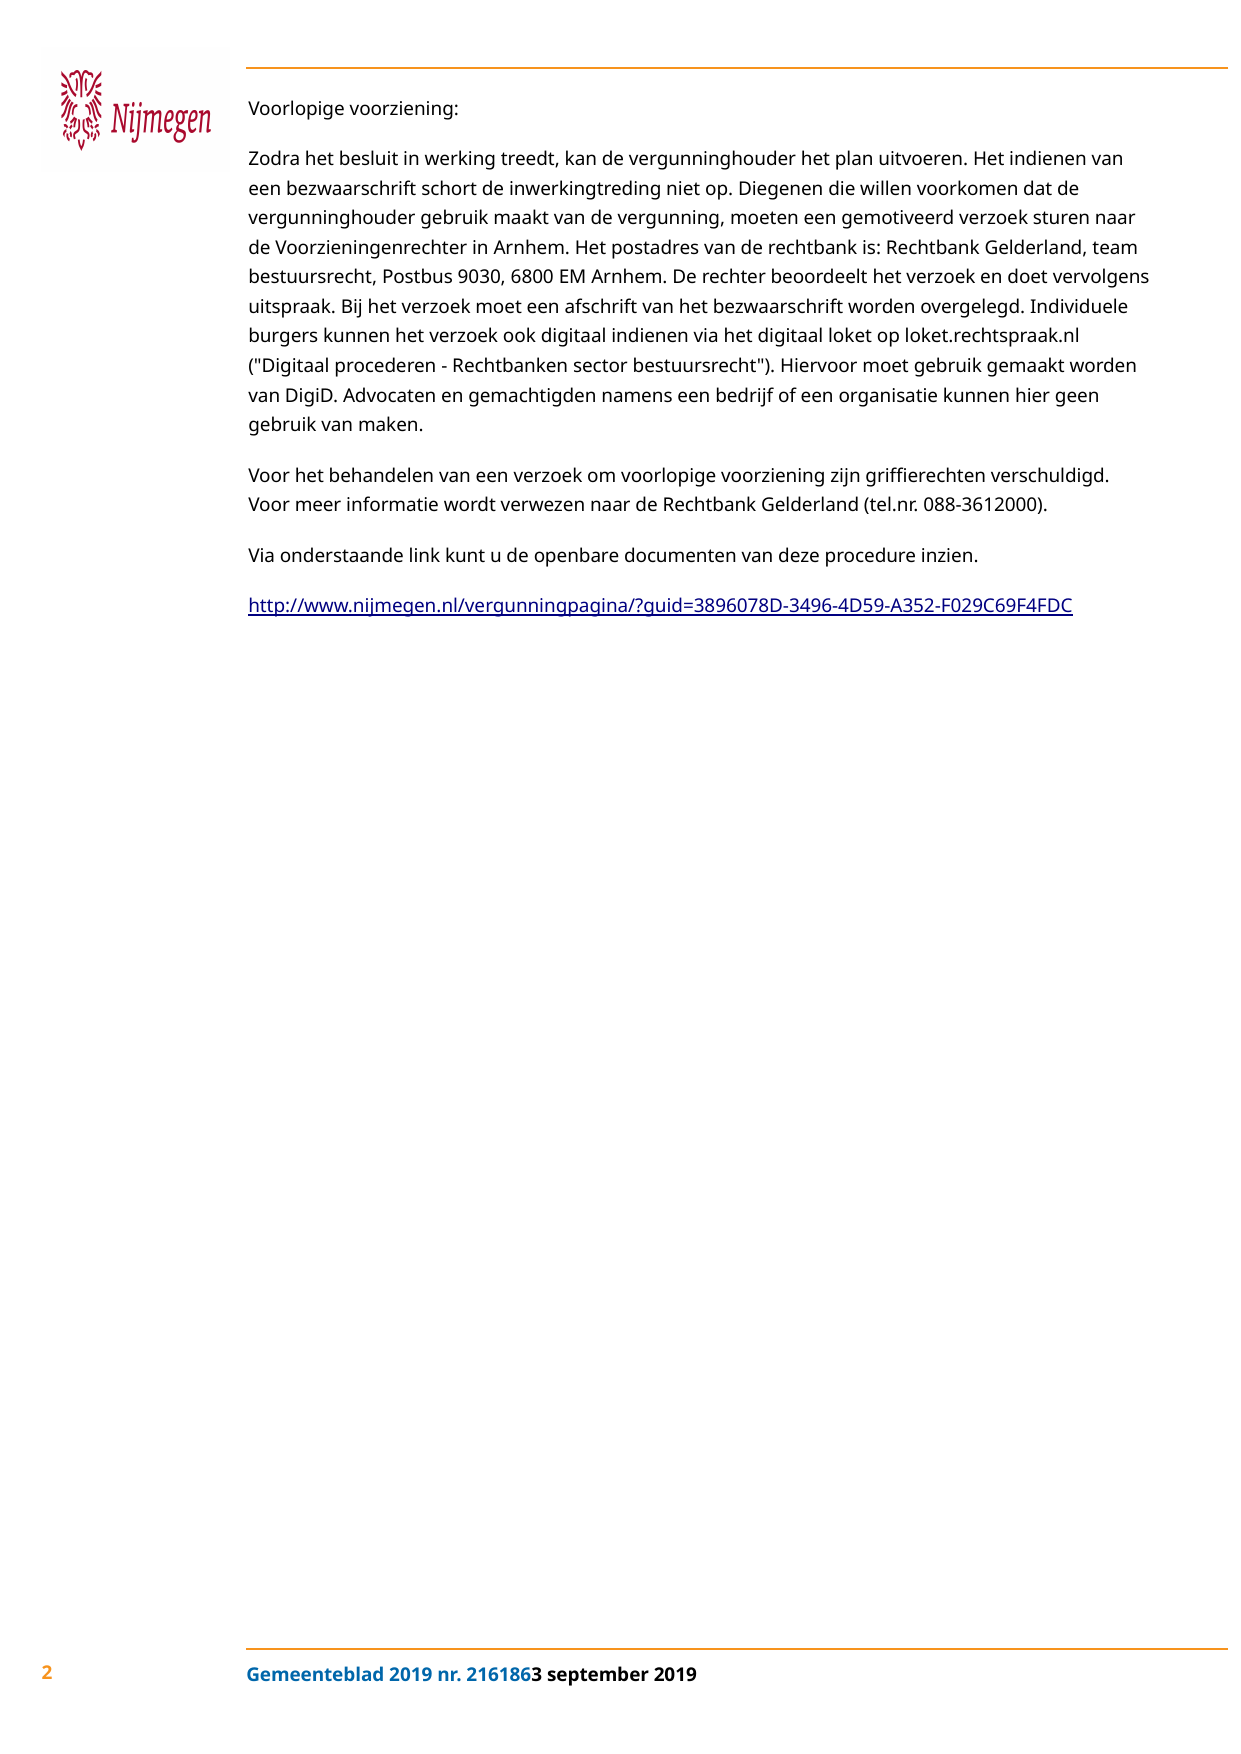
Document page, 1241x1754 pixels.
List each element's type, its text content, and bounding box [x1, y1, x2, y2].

text Voor het behandelen van een verzoek om voorlopige voorziening zijn griffierechten verschuldigd. Voor meer informatie wordt verwezen naar de Rechtbank Gelderland (tel.nr. 088-3612000). [248, 462, 1152, 517]
text Zodra het besluit in werking treedt, kan de vergunninghouder het plan uitvoeren. Het indienen van een bezwaarschrift schort de inwerkingtreding niet op. Diegenen die willen voorkomen dat de vergunninghouder gebruik maakt van de vergunning, moeten een gemotiveerd verzoek sturen naar de Voorzieningenrechter in Arnhem. Het postadres van de rechtbank is: Rechtbank Gelderland, team bestuursrecht, Postbus 9030, 6800 EM Arnhem. De rechter beoordeelt het verzoek en doet vervolgens uitspraak. Bij het verzoek moet een afschrift van het bezwaarschrift worden overgelegd. Individuele burgers kunnen het verzoek ook digitaal indienen via het digitaal loket op loket.rechtspraak.nl ("Digitaal procederen - Rechtbanken sector bestuursrecht"). Hiervoor moet gebruik gemaakt worden van DigiD. Advocaten en gemachtigden namens een bedrijf of een organisatie kunnen hier geen gebruik van maken. [248, 145, 1152, 437]
text http://www.nijmegen.nl/vergunningpagina/?guid=3896078D-3496-4D59-A352-F029C69F4FDC [248, 592, 1152, 618]
text Voorlopige voorziening: [248, 95, 1152, 121]
text Via onderstaande link kunt u de openbare documenten van deze procedure inzien. [248, 542, 1152, 568]
picture [41, 47, 231, 172]
